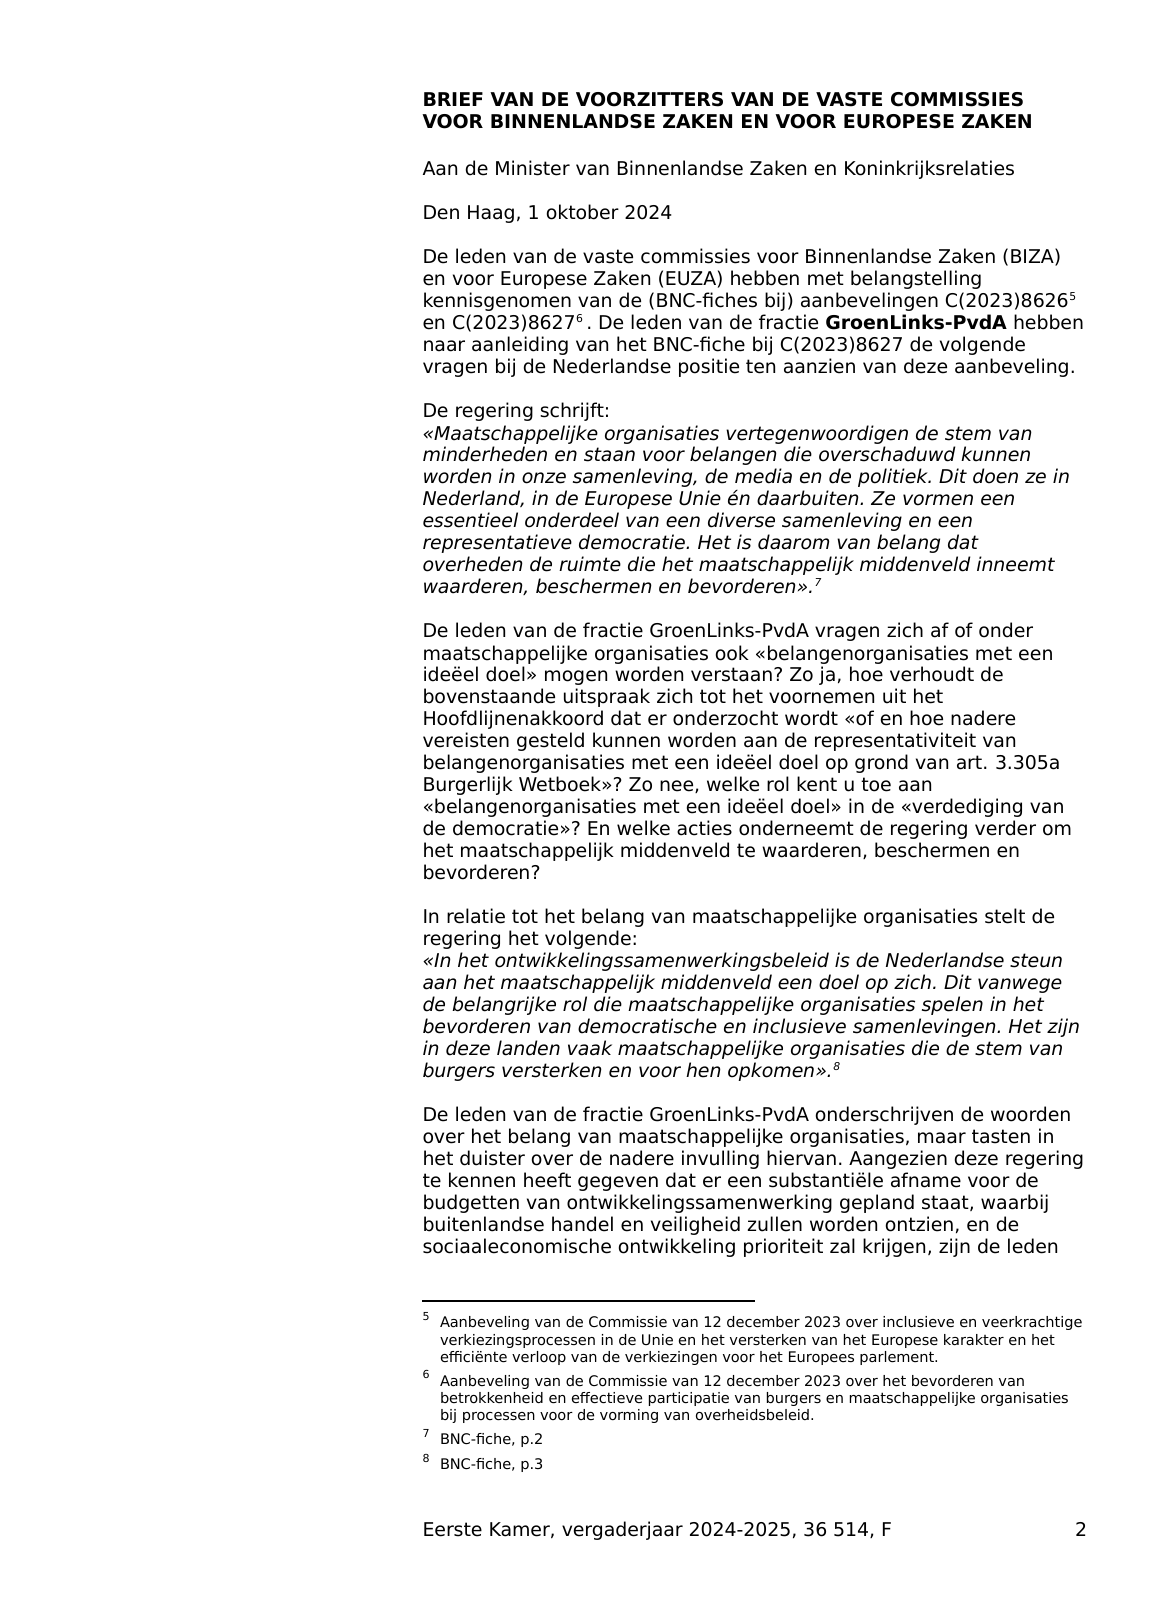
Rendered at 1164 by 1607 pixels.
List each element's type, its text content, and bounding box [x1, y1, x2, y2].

text Den Haag, 1 oktober 2024 [422, 202, 1087, 224]
text «Maatschappelijke organisaties vertegenwoordigen de stem van minderheden en staan voor belangen die overschaduwd kunnen worden in onze samenleving, de media en de politiek. Dit doen ze in Nederland, in de Europese Unie én daarbuiten. Ze vormen een essentieel onderdeel van een diverse samenleving en een representatieve democratie. Het is daarom van belang dat overheden de ruimte die het maatschappelijk middenveld inneemt waarderen, beschermen en bevorderen». [422, 422, 1087, 598]
text «In het ontwikkelingssamenwerkingsbeleid is de Nederlandse steun aan het maatschappelijk middenveld een doel op zich. Dit vanwege de belangrijke rol die maatschappelijke organisaties spelen in het bevorderen van democratische en inclusieve samenlevingen. Het zijn in deze landen vaak maatschappelijke organisaties die de stem van burgers versterken en voor hen opkomen». [422, 950, 1087, 1082]
text Aanbeveling van de Commissie van 12 december 2023 over inclusieve en veerkrachtige verkiezingsprocessen in de Unie en het versterken van het Europese karakter en het efficiënte verloop van de verkiezingen voor het Europees parlement. [422, 1310, 1087, 1366]
text De leden van de fractie GroenLinks-PvdA vragen zich af of onder maatschappelijke organisaties ook «belangenorganisaties met een ideëel doel» mogen worden verstaan? Zo ja, hoe verhoudt de bovenstaande uitspraak zich tot het voornemen uit het Hoofdlijnenakkoord dat er onderzocht wordt «of en hoe nadere vereisten gesteld kunnen worden aan de representativiteit van belangenorganisaties met een ideëel doel op grond van art. 3.305a Burgerlijk Wetboek»? Zo nee, welke rol kent u toe aan «belangenorganisaties met een ideëel doel» in de «verdediging van de democratie»? En welke acties onderneemt de regering verder om het maatschappelijk middenveld te waarderen, beschermen en bevorderen? [422, 620, 1087, 884]
text BNC-fiche, p.2 [422, 1427, 1087, 1449]
text De leden van de fractie GroenLinks-PvdA onderschrijven de woorden over het belang van maatschappelijke organisaties, maar tasten in het duister over de nadere invulling hiervan. Aangezien deze regering te kennen heeft gegeven dat er een substantiële afname voor de budgetten van ontwikkelingssamenwerking gepland staat, waarbij buitenlandse handel en veiligheid zullen worden ontzien, en de sociaaleconomische ontwikkeling prioriteit zal krijgen, zijn de leden [422, 1104, 1087, 1258]
text BNC-fiche, p.3 [422, 1452, 1087, 1474]
text De regering schrijft: [422, 400, 1087, 422]
text Aanbeveling van de Commissie van 12 december 2023 over het bevorderen van betrokkenheid en effectieve participatie van burgers en maatschappelijke organisaties bij processen voor de vorming van overheidsbeleid. [422, 1368, 1087, 1424]
text Aan de Minister van Binnenlandse Zaken en Koninkrijksrelaties [422, 158, 1087, 180]
subtitle BRIEF VAN DE VOORZITTERS VAN DE VASTE COMMISSIES VOOR BINNENLANDSE ZAKEN EN VOOR EUROPESE ZAKEN [422, 89, 1087, 133]
text In relatie tot het belang van maatschappelijke organisaties stelt de regering het volgende: [422, 906, 1087, 950]
text De leden van de vaste commissies voor Binnenlandse Zaken (BIZA) en voor Europese Zaken (EUZA) hebben met belangstelling kennisgenomen van de (BNC-fiches bij) aanbevelingen C(2023)8626 en C(2023)8627. De leden van de fractie GroenLinks-PvdA hebben naar aanleiding van het BNC-fiche bij C(2023)8627 de volgende vragen bij de Nederlandse positie ten aanzien van deze aanbeveling. [422, 246, 1087, 378]
